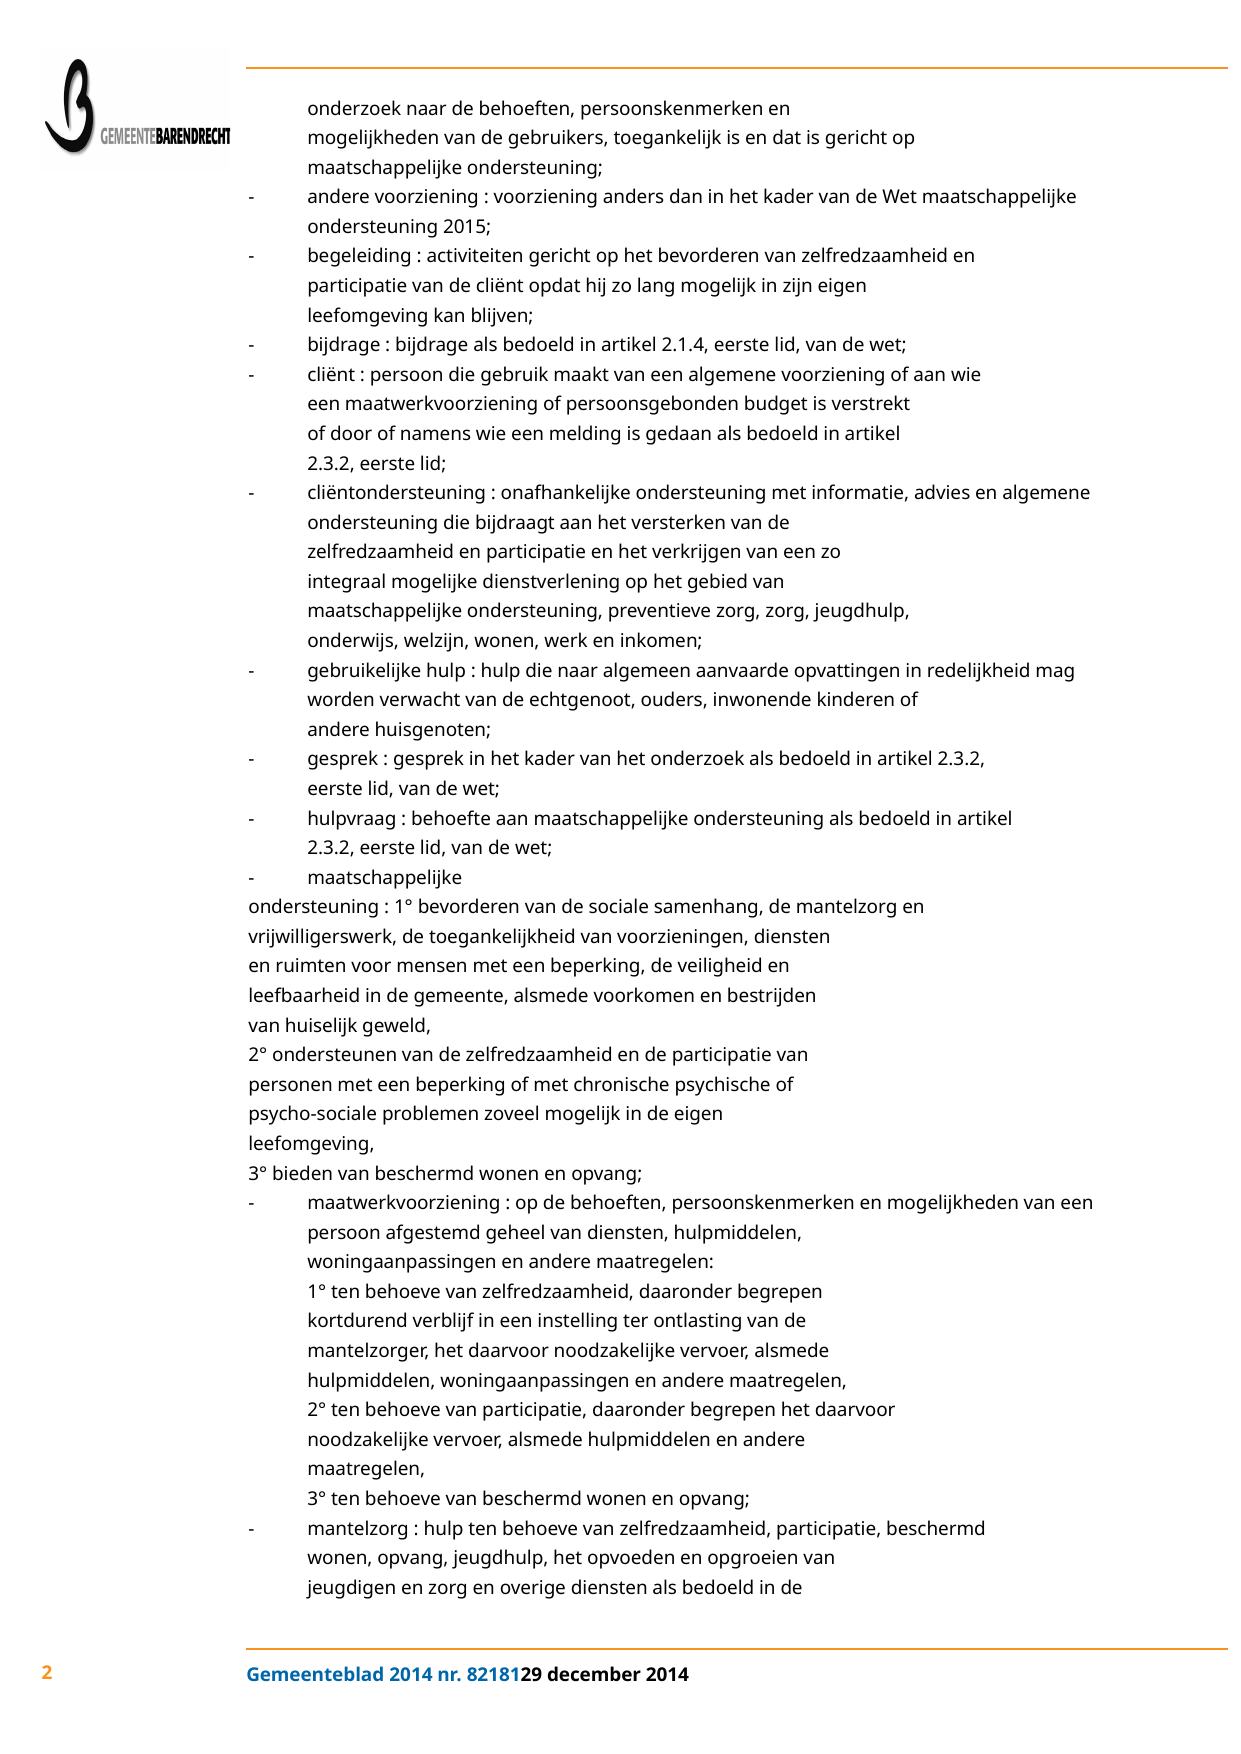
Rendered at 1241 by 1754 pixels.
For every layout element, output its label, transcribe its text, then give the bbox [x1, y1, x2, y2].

list maatschappelijke [248, 864, 1152, 890]
text leefomgeving, [248, 1130, 1152, 1156]
list 2.3.2, eerste lid, van de wet; [248, 834, 1152, 860]
text leefbaarheid in de gemeente, alsmede voorkomen en bestrijden [248, 982, 1152, 1008]
list mogelijkheden van de gebruikers, toegankelijk is en dat is gericht op [248, 124, 1152, 150]
list cliënt : persoon die gebruik maakt van een algemene voorziening of aan wie [248, 361, 1152, 387]
list zelfredzaamheid en participatie en het verkrijgen van een zo [248, 538, 1152, 564]
list integraal mogelijke dienstverlening op het gebied van [248, 568, 1152, 594]
text personen met een beperking of met chronische psychische of [248, 1071, 1152, 1097]
text en ruimten voor mensen met een beperking, de veiligheid en [248, 953, 1152, 978]
list maatwerkvoorziening : op de behoeften, persoonskenmerken en mogelijkheden van een [248, 1189, 1152, 1215]
list gesprek : gesprek in het kader van het onderzoek als bedoeld in artikel 2.3.2, [248, 746, 1152, 771]
list gebruikelijke hulp : hulp die naar algemeen aanvaarde opvattingen in redelijkheid mag [248, 657, 1152, 683]
list jeugdigen en zorg en overige diensten als bedoeld in de [248, 1574, 1152, 1600]
list 3° ten behoeve van beschermd wonen en opvang; [248, 1485, 1152, 1511]
list hulpvraag : behoefte aan maatschappelijke ondersteuning als bedoeld in artikel [248, 805, 1152, 831]
list hulpmiddelen, woningaanpassingen en andere maatregelen, [248, 1367, 1152, 1393]
text 2° ondersteunen van de zelfredzaamheid en de participatie van [248, 1041, 1152, 1067]
list of door of namens wie een melding is gedaan als bedoeld in artikel [248, 420, 1152, 446]
list 2° ten behoeve van participatie, daaronder begrepen het daarvoor [248, 1396, 1152, 1422]
text psycho-sociale problemen zoveel mogelijk in de eigen [248, 1101, 1152, 1126]
list worden verwacht van de echtgenoot, ouders, inwonende kinderen of [248, 686, 1152, 712]
list maatschappelijke ondersteuning; [248, 154, 1152, 180]
list onderwijs, welzijn, wonen, werk en inkomen; [248, 627, 1152, 653]
list kortdurend verblijf in een instelling ter ontlasting van de [248, 1308, 1152, 1333]
list andere voorziening : voorziening anders dan in het kader van de Wet maatschappelijke [248, 183, 1152, 209]
list leefomgeving kan blijven; [248, 302, 1152, 328]
list 2.3.2, eerste lid; [248, 450, 1152, 476]
list ondersteuning die bijdraagt aan het versterken van de [248, 509, 1152, 535]
list 1° ten behoeve van zelfredzaamheid, daaronder begrepen [248, 1278, 1152, 1304]
list begeleiding : activiteiten gericht op het bevorderen van zelfredzaamheid en [248, 243, 1152, 268]
list onderzoek naar de behoeften, persoonskenmerken en [248, 95, 1152, 121]
text vrijwilligerswerk, de toegankelijkheid van voorzieningen, diensten [248, 923, 1152, 949]
list een maatwerkvoorziening of persoonsgebonden budget is verstrekt [248, 391, 1152, 416]
list ondersteuning 2015; [248, 213, 1152, 239]
text van huiselijk geweld, [248, 1012, 1152, 1038]
picture [41, 47, 231, 172]
text ondersteuning : 1° bevorderen van de sociale samenhang, de mantelzorg en [248, 893, 1152, 919]
list maatregelen, [248, 1456, 1152, 1481]
list persoon afgestemd geheel van diensten, hulpmiddelen, [248, 1219, 1152, 1245]
text 3° bieden van beschermd wonen en opvang; [248, 1160, 1152, 1186]
list mantelzorger, het daarvoor noodzakelijke vervoer, alsmede [248, 1337, 1152, 1363]
list andere huisgenoten; [248, 716, 1152, 742]
list cliёntondersteuning : onafhankelijke ondersteuning met informatie, advies en algemene [248, 479, 1152, 505]
list noodzakelijke vervoer, alsmede hulpmiddelen en andere [248, 1426, 1152, 1452]
list participatie van de cliënt opdat hij zo lang mogelijk in zijn eigen [248, 272, 1152, 298]
list mantelzorg : hulp ten behoeve van zelfredzaamheid, participatie, beschermd [248, 1515, 1152, 1541]
list eerste lid, van de wet; [248, 775, 1152, 801]
list wonen, opvang, jeugdhulp, het opvoeden en opgroeien van [248, 1544, 1152, 1570]
list maatschappelijke ondersteuning, preventieve zorg, zorg, jeugdhulp, [248, 598, 1152, 623]
list bijdrage : bijdrage als bedoeld in artikel 2.1.4, eerste lid, van de wet; [248, 331, 1152, 357]
list woningaanpassingen en andere maatregelen: [248, 1248, 1152, 1274]
